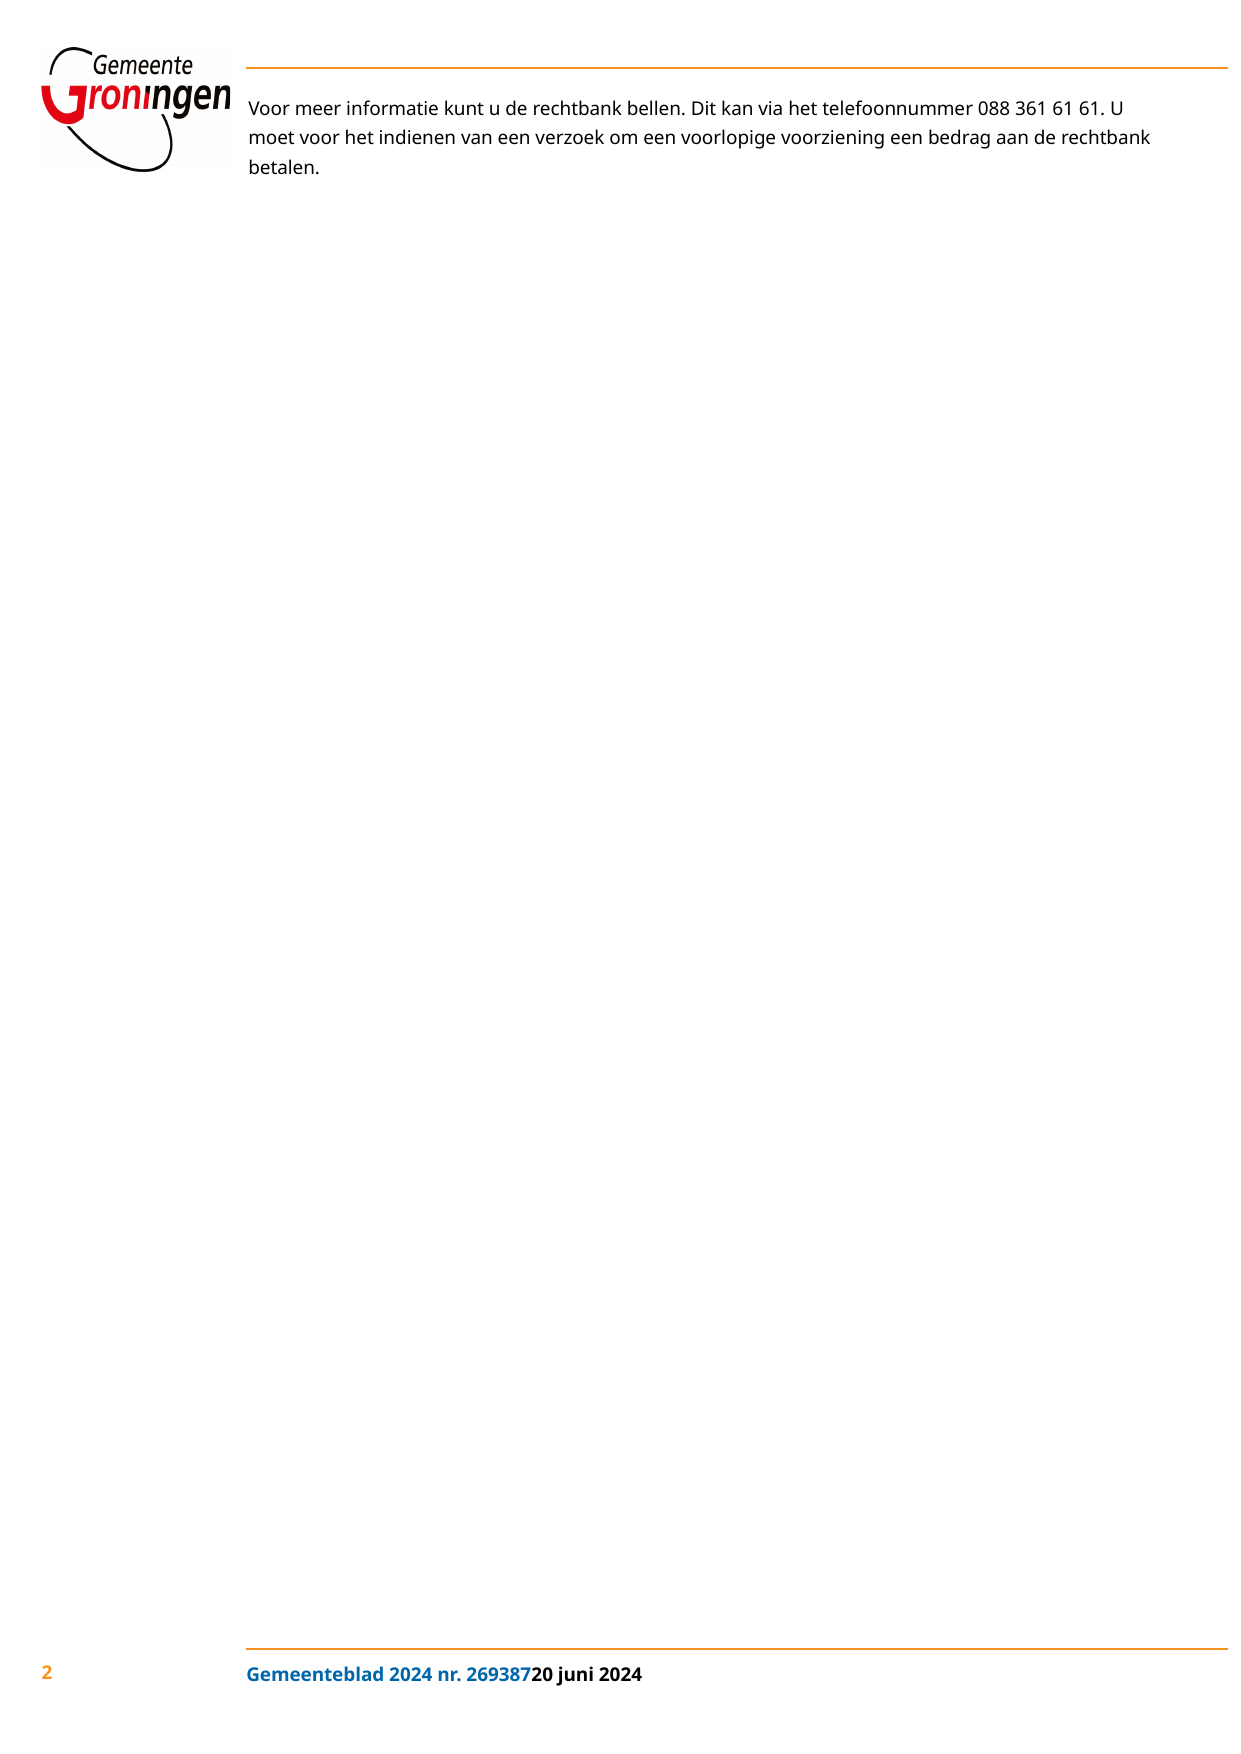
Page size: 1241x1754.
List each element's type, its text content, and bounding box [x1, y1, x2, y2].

text Voor meer informatie kunt u de rechtbank bellen. Dit kan via het telefoonnummer 088 361 61 61. U moet voor het indienen van een verzoek om een voorlopige voorziening een bedrag aan de rechtbank betalen. [248, 95, 1152, 180]
picture [41, 47, 231, 172]
